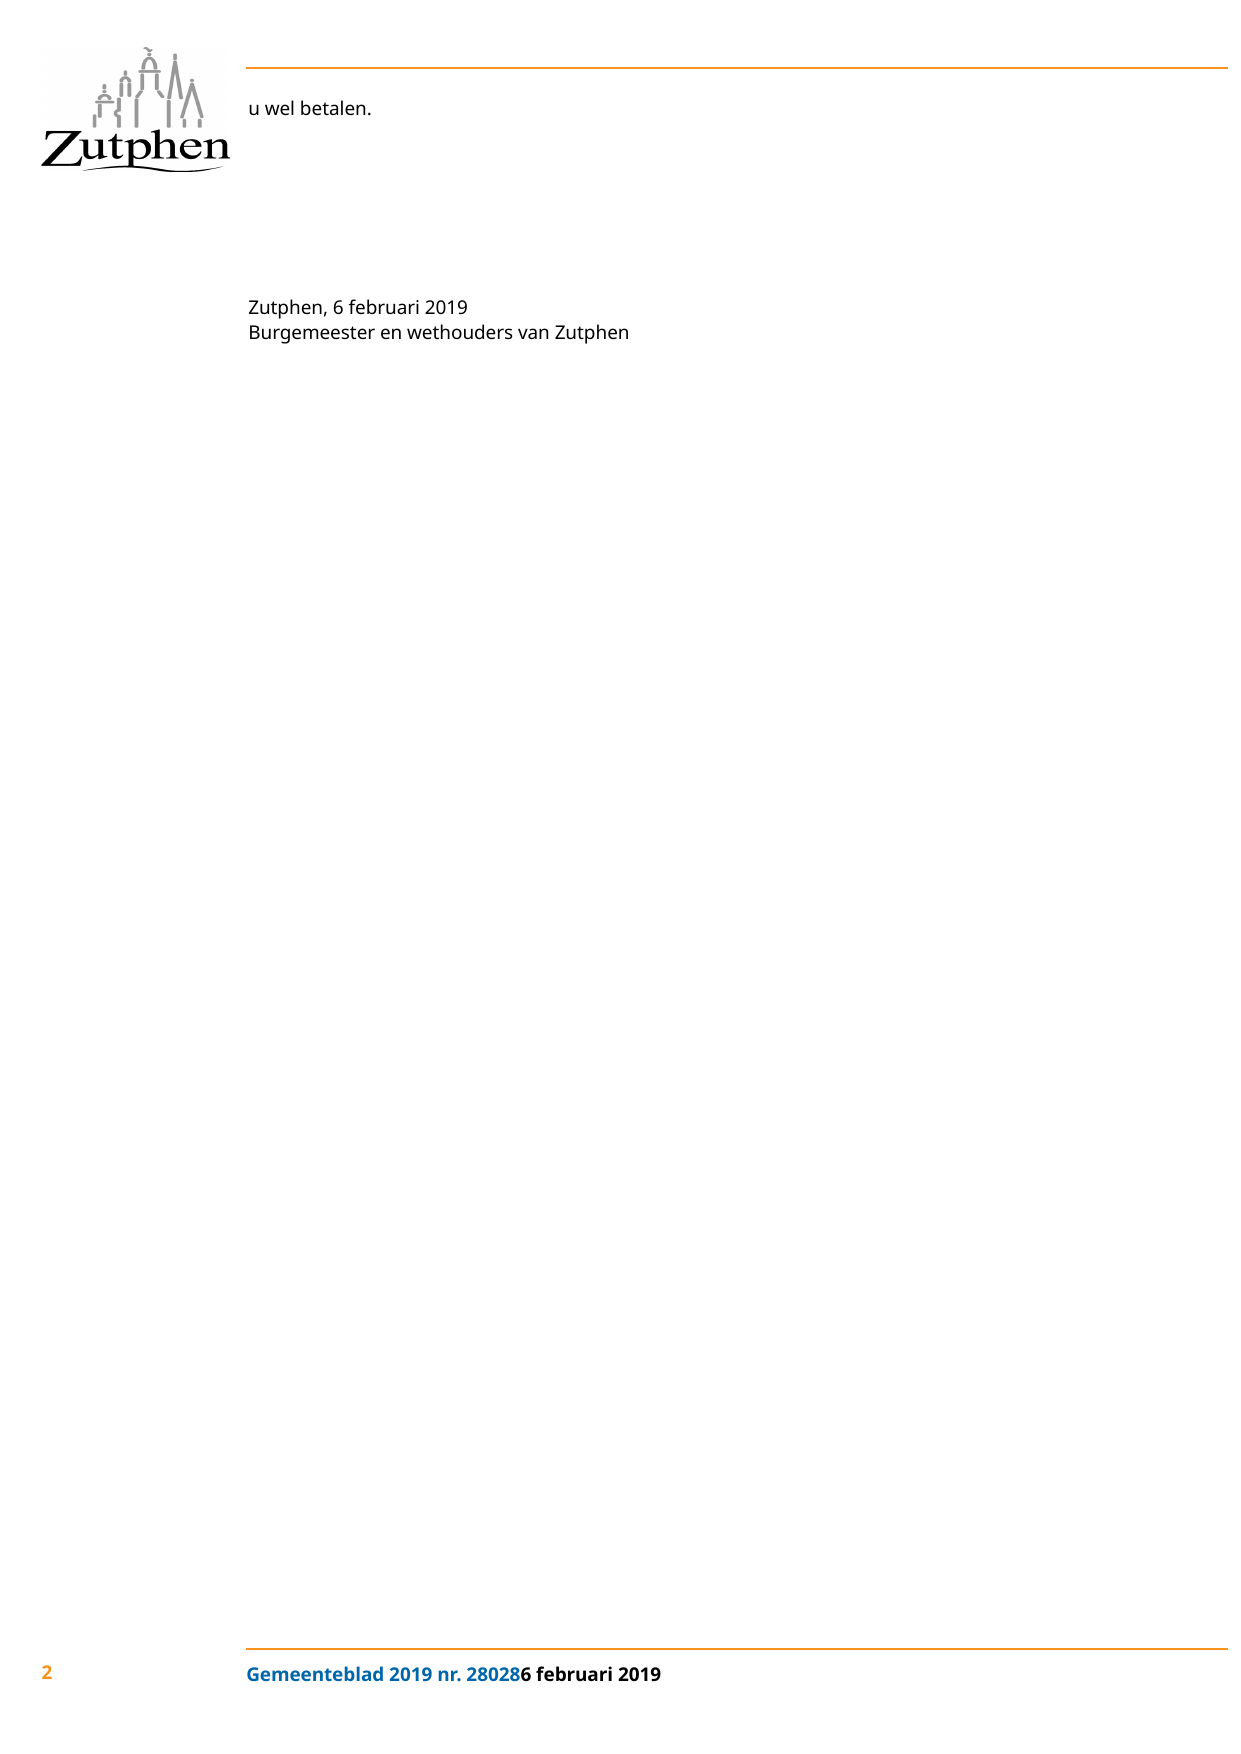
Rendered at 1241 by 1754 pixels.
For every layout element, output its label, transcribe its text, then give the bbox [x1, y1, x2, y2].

text u wel betalen. [248, 95, 1152, 121]
text Zutphen, 6 februari 2019 [248, 294, 1152, 319]
picture [41, 47, 231, 172]
text Burgemeester en wethouders van Zutphen [248, 319, 1152, 345]
